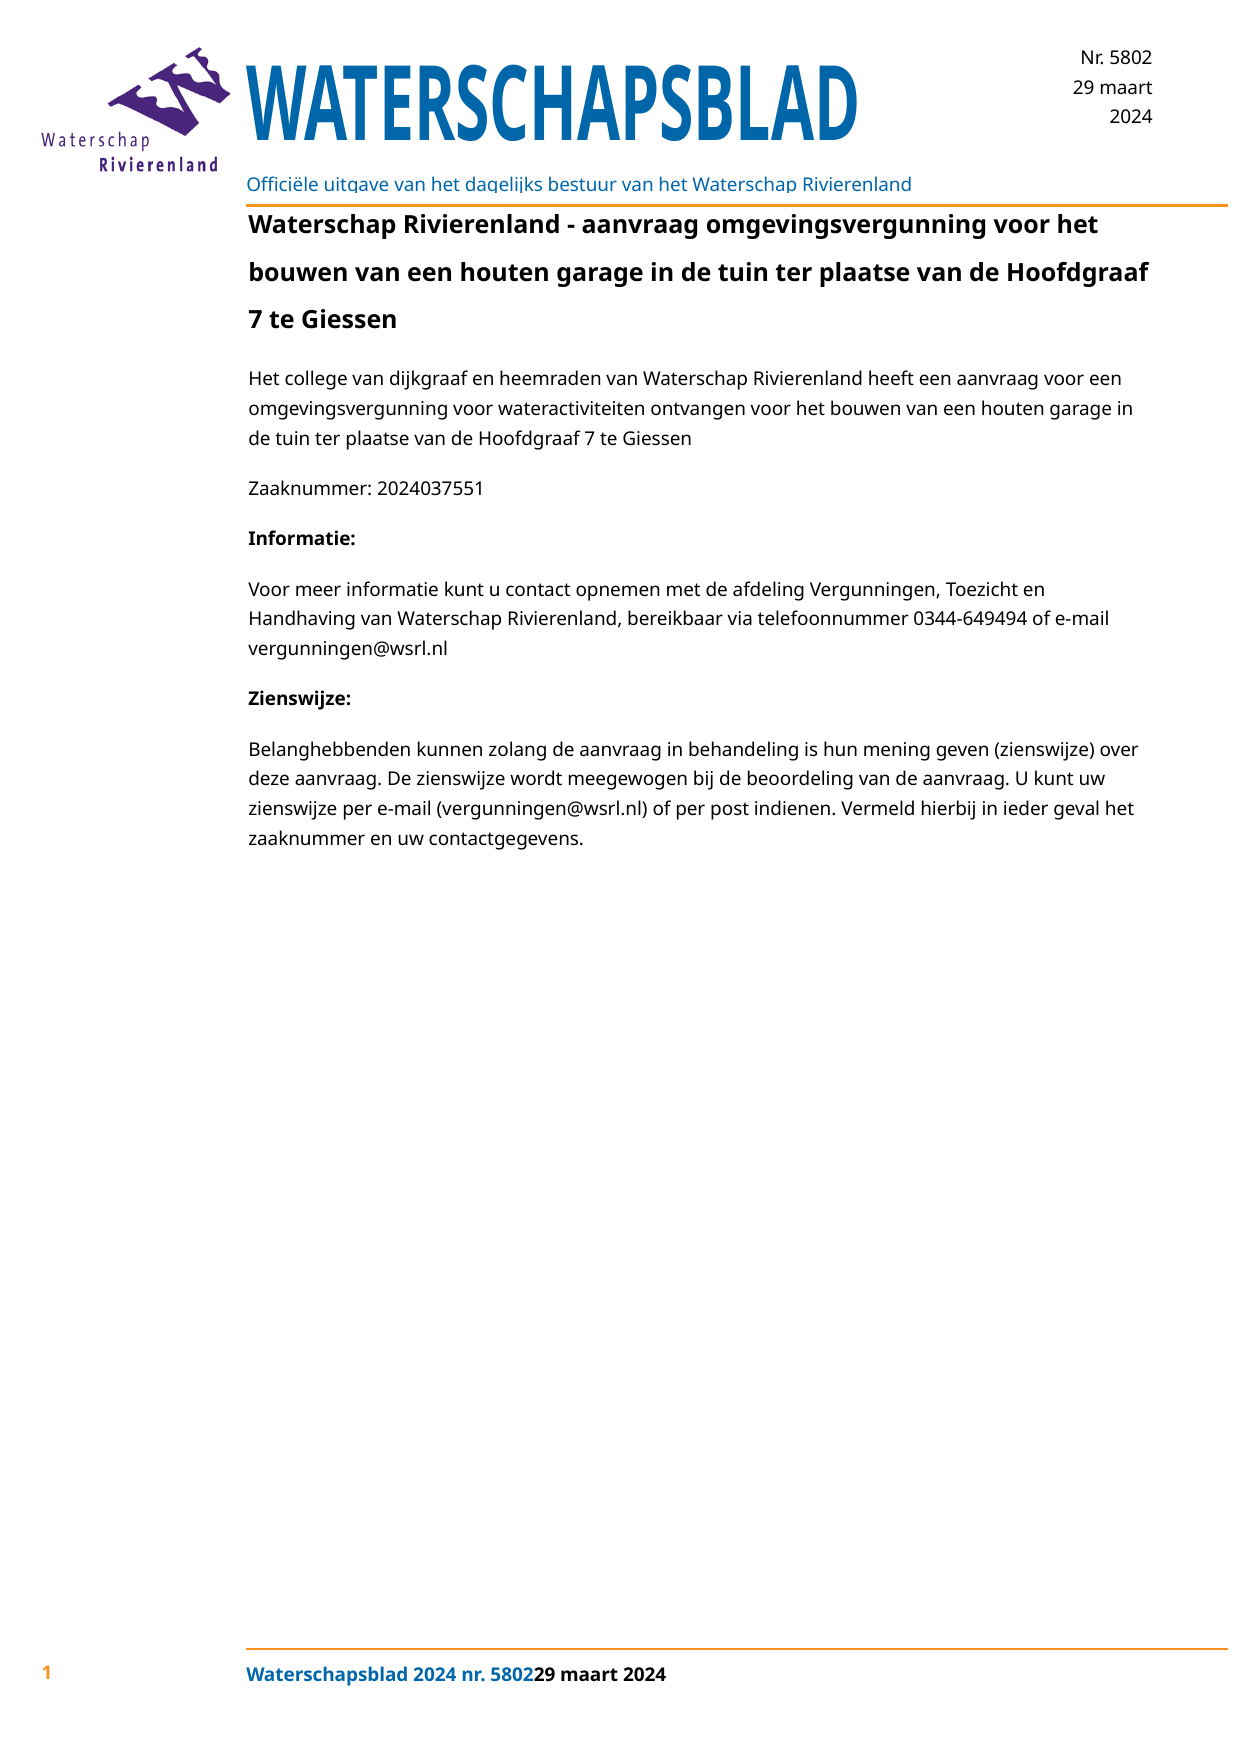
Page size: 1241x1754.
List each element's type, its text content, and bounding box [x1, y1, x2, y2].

text Zienswijze: [248, 686, 1152, 711]
text Het college van dijkgraaf en heemraden van Waterschap Rivierenland heeft een aanvraag voor een omgevingsvergunning voor wateractiviteiten ontvangen voor het bouwen van een houten garage in de tuin ter plaatse van de Hoofdgraaf 7 te Giessen [248, 366, 1152, 450]
text Voor meer informatie kunt u contact opnemen met de afdeling Vergunningen, Toezicht en Handhaving van Waterschap Rivierenland, bereikbaar via telefoonnummer 0344-649494 of e-mail vergunningen@wsrl.nl [248, 576, 1152, 661]
text Belanghebbenden kunnen zolang de aanvraag in behandeling is hun mening geven (zienswijze) over deze aanvraag. De zienswijze wordt meegewogen bij de beoordeling van de aanvraag. U kunt uw zienswijze per e-mail (vergunningen@wsrl.nl) of per post indienen. Vermeld hierbij in ieder geval het zaaknummer en uw contactgegevens. [248, 736, 1152, 850]
text Waterschap Rivierenland - aanvraag omgevingsvergunning voor het bouwen van een houten garage in de tuin ter plaatse van de Hoofdgraaf 7 te Giessen [248, 207, 1152, 336]
text Informatie: [248, 526, 1152, 551]
text Zaaknummer: 2024037551 [248, 475, 1152, 501]
picture [41, 47, 231, 172]
